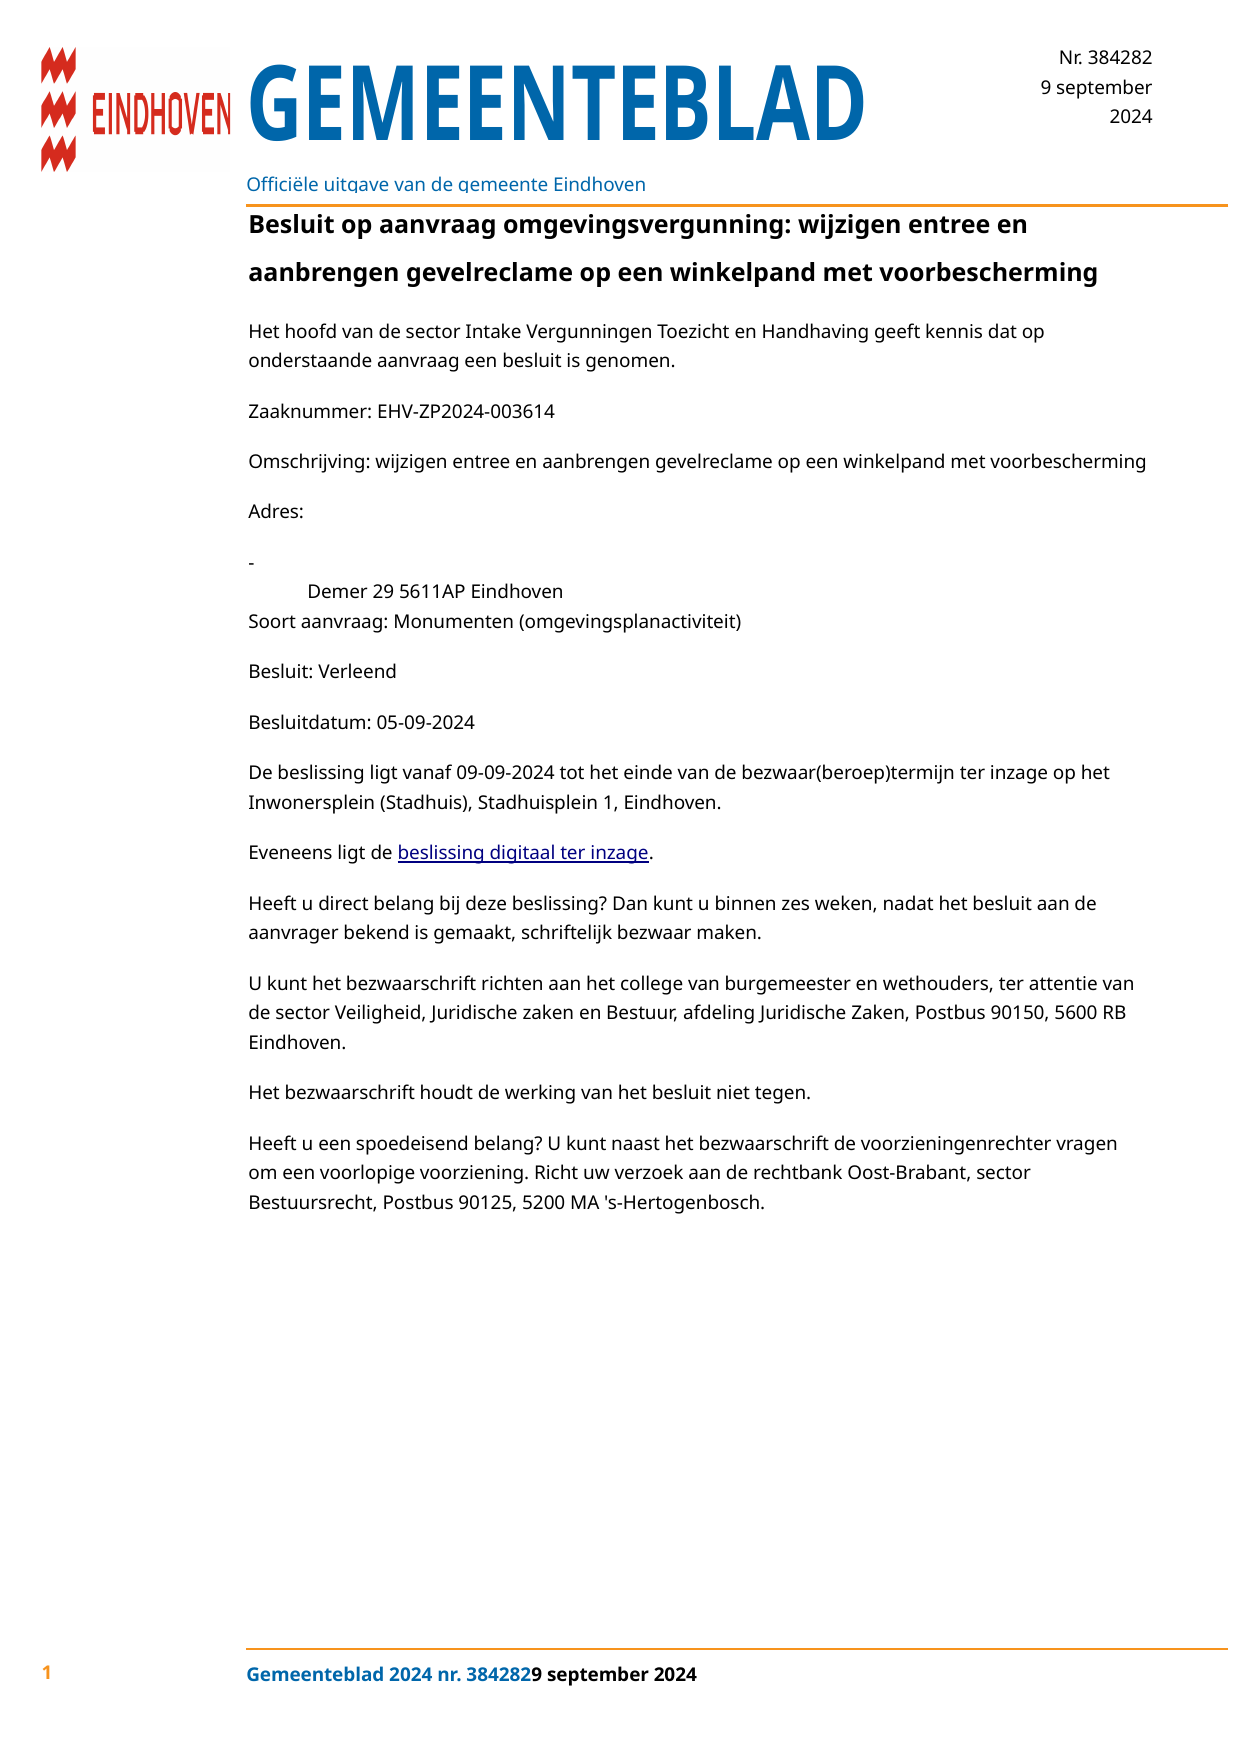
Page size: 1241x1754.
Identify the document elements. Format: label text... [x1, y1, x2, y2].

text Het hoofd van de sector Intake Vergunningen Toezicht en Handhaving geeft kennis dat op onderstaande aanvraag een besluit is genomen. [248, 318, 1152, 373]
text Heeft u een spoedeisend belang? U kunt naast het bezwaarschrift de voorzieningenrechter vragen om een voorlopige voorziening. Richt uw verzoek aan de rechtbank Oost-Brabant, sector Bestuursrecht, Postbus 90125, 5200 MA 's-Hertogenbosch. [248, 1130, 1152, 1215]
text Heeft u direct belang bij deze beslissing? Dan kunt u binnen zes weken, nadat het besluit aan de aanvrager bekend is gemaakt, schriftelijk bezwaar maken. [248, 890, 1152, 945]
text Besluitdatum: 05-09-2024 [248, 709, 1152, 735]
text Besluit op aanvraag omgevingsvergunning: wijzigen entree en aanbrengen gevelreclame op een winkelpand met voorbescherming [248, 207, 1152, 288]
text Zaaknummer: EHV-ZP2024-003614 [248, 398, 1152, 424]
picture [41, 47, 231, 172]
text Adres: [248, 499, 1152, 524]
text Omschrijving: wijzigen entree en aanbrengen gevelreclame op een winkelpand met voorbescherming [248, 448, 1152, 474]
text Het bezwaarschrift houdt de werking van het besluit niet tegen. [248, 1079, 1152, 1105]
text Besluit: Verleend [248, 659, 1152, 684]
text U kunt het bezwaarschrift richten aan het college van burgemeester en wethouders, ter attentie van de sector Veiligheid, Juridische zaken en Bestuur, afdeling Juridische Zaken, Postbus 90150, 5600 RB Eindhoven. [248, 970, 1152, 1055]
text Eveneens ligt de beslissing digitaal ter inzage. [248, 839, 1152, 865]
text De beslissing ligt vanaf 09-09-2024 tot het einde van de bezwaar(beroep)termijn ter inzage op het Inwonersplein (Stadhuis), Stadhuisplein 1, Eindhoven. [248, 759, 1152, 815]
text Soort aanvraag: Monumenten (omgevingsplanactiviteit) [248, 608, 1152, 634]
list Demer 29 5611AP Eindhoven [248, 579, 1152, 604]
